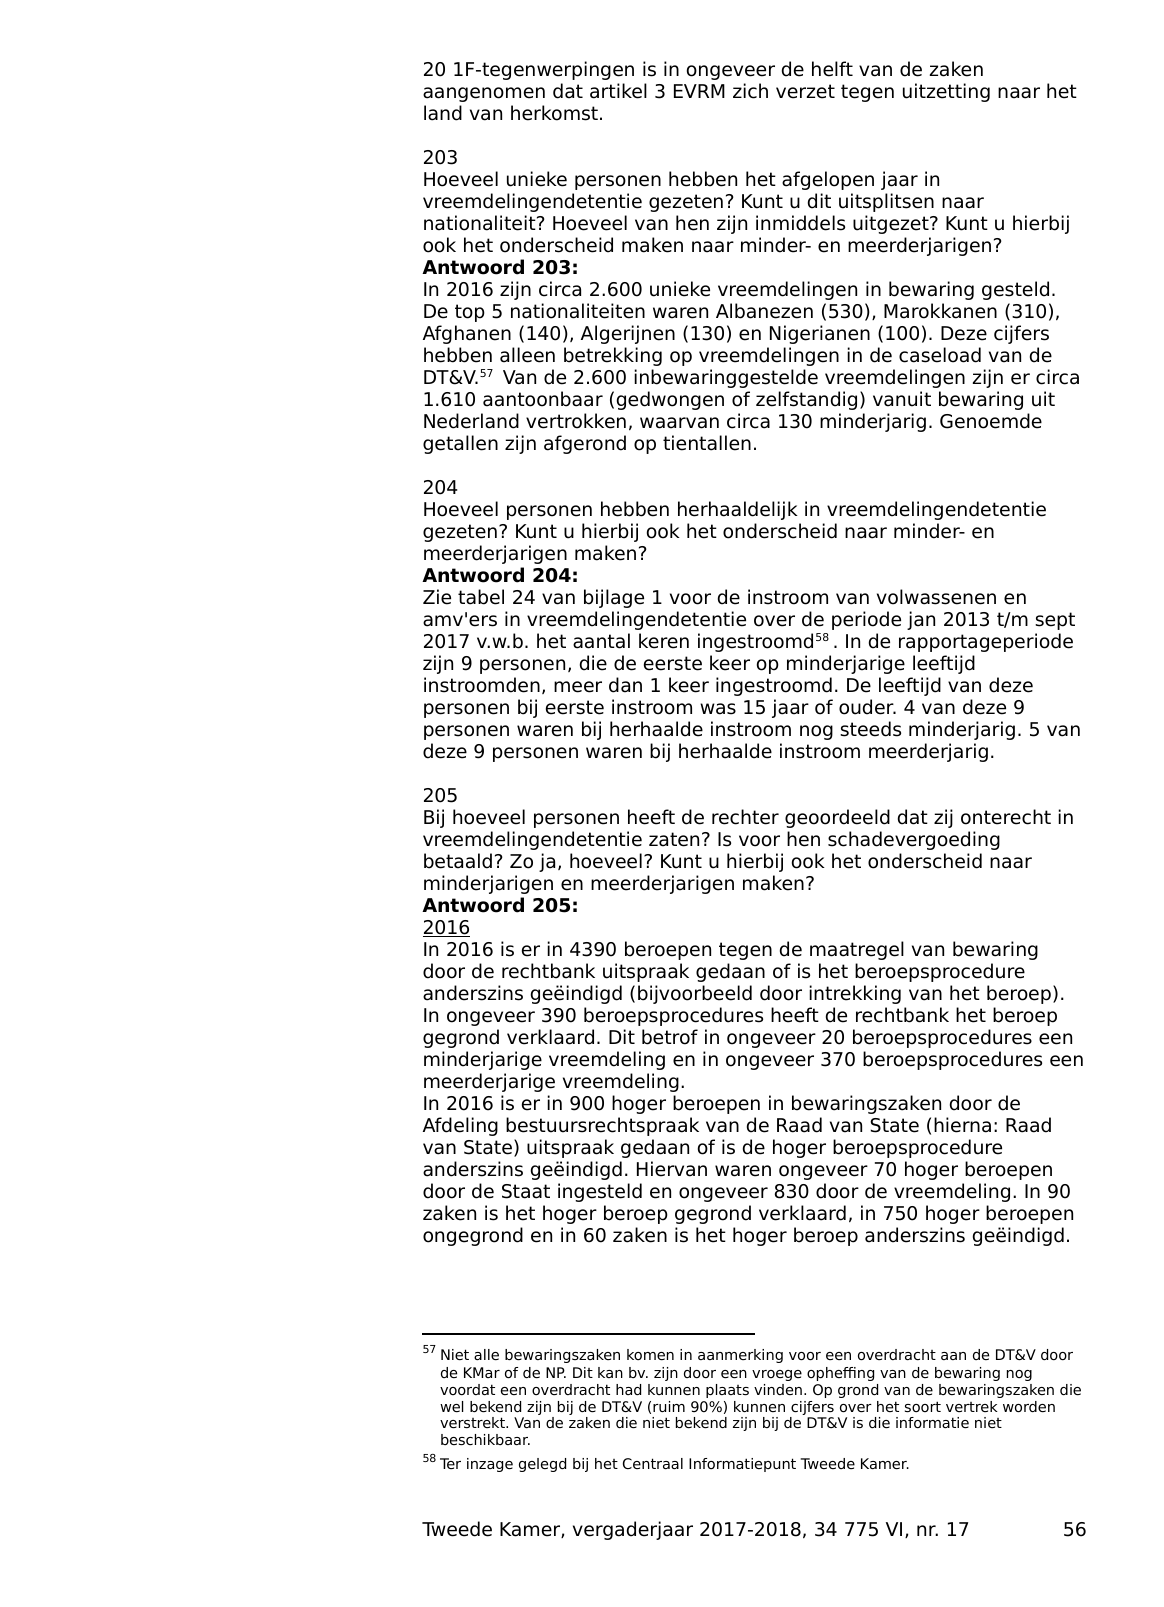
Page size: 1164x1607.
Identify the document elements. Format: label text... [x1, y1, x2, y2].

text Hoeveel unieke personen hebben het afgelopen jaar in vreemdelingendetentie gezeten? Kunt u dit uitsplitsen naar nationaliteit? Hoeveel van hen zijn inmiddels uitgezet? Kunt u hierbij ook het onderscheid maken naar minder- en meerderjarigen? [422, 169, 1087, 257]
text Antwoord 205: [422, 895, 1087, 917]
text 203 [422, 147, 1087, 169]
text Zie tabel 24 van bijlage 1 voor de instroom van volwassenen en amv'ers in vreemdelingendetentie over de periode jan 2013 t/m sept 2017 v.w.b. het aantal keren ingestroomd. In de rapportageperiode zijn 9 personen, die de eerste keer op minderjarige leeftijd instroomden, meer dan 1 keer ingestroomd. De leeftijd van deze personen bij eerste instroom was 15 jaar of ouder. 4 van deze 9 personen waren bij herhaalde instroom nog steeds minderjarig. 5 van deze 9 personen waren bij herhaalde instroom meerderjarig. [422, 587, 1087, 763]
text Ter inzage gelegd bij het Centraal Informatiepunt Tweede Kamer. [422, 1452, 1087, 1474]
text 205 [422, 785, 1087, 807]
text Antwoord 203: [422, 257, 1087, 279]
text Niet alle bewaringszaken komen in aanmerking voor een overdracht aan de DT&V door de KMar of de NP. Dit kan bv. zijn door een vroege opheffing van de bewaring nog voordat een overdracht had kunnen plaats vinden. Op grond van de bewaringszaken die wel bekend zijn bij de DT&V (ruim 90%) kunnen cijfers over het soort vertrek worden verstrekt. Van de zaken die niet bekend zijn bij de DT&V is die informatie niet beschikbaar. [422, 1343, 1087, 1449]
text 2016 [422, 917, 1087, 939]
text Hoeveel personen hebben herhaaldelijk in vreemdelingendetentie gezeten? Kunt u hierbij ook het onderscheid naar minder- en meerderjarigen maken? [422, 499, 1087, 565]
text In 2016 is er in 4390 beroepen tegen de maatregel van bewaring door de rechtbank uitspraak gedaan of is het beroepsprocedure anderszins geëindigd (bijvoorbeeld door intrekking van het beroep). In ongeveer 390 beroepsprocedures heeft de rechtbank het beroep gegrond verklaard. Dit betrof in ongeveer 20 beroepsprocedures een minderjarige vreemdeling en in ongeveer 370 beroepsprocedures een meerderjarige vreemdeling. [422, 939, 1087, 1093]
text In 2016 is er in 900 hoger beroepen in bewaringszaken door de Afdeling bestuursrechtspraak van de Raad van State (hierna: Raad van State) uitspraak gedaan of is de hoger beroepsprocedure anderszins geëindigd. Hiervan waren ongeveer 70 hoger beroepen door de Staat ingesteld en ongeveer 830 door de vreemdeling. In 90 zaken is het hoger beroep gegrond verklaard, in 750 hoger beroepen ongegrond en in 60 zaken is het hoger beroep anderszins geëindigd. [422, 1093, 1087, 1247]
text 20 1F-tegenwerpingen is in ongeveer de helft van de zaken aangenomen dat artikel 3 EVRM zich verzet tegen uitzetting naar het land van herkomst. [422, 59, 1087, 125]
text Bij hoeveel personen heeft de rechter geoordeeld dat zij onterecht in vreemdelingendetentie zaten? Is voor hen schadevergoeding betaald? Zo ja, hoeveel? Kunt u hierbij ook het onderscheid naar minderjarigen en meerderjarigen maken? [422, 807, 1087, 895]
text In 2016 zijn circa 2.600 unieke vreemdelingen in bewaring gesteld. De top 5 nationaliteiten waren Albanezen (530), Marokkanen (310), Afghanen (140), Algerijnen (130) en Nigerianen (100). Deze cijfers hebben alleen betrekking op vreemdelingen in de caseload van de DT&V. Van de 2.600 inbewaringgestelde vreemdelingen zijn er circa 1.610 aantoonbaar (gedwongen of zelfstandig) vanuit bewaring uit Nederland vertrokken, waarvan circa 130 minderjarig. Genoemde getallen zijn afgerond op tientallen. [422, 279, 1087, 455]
text 204 [422, 477, 1087, 499]
text Antwoord 204: [422, 565, 1087, 587]
